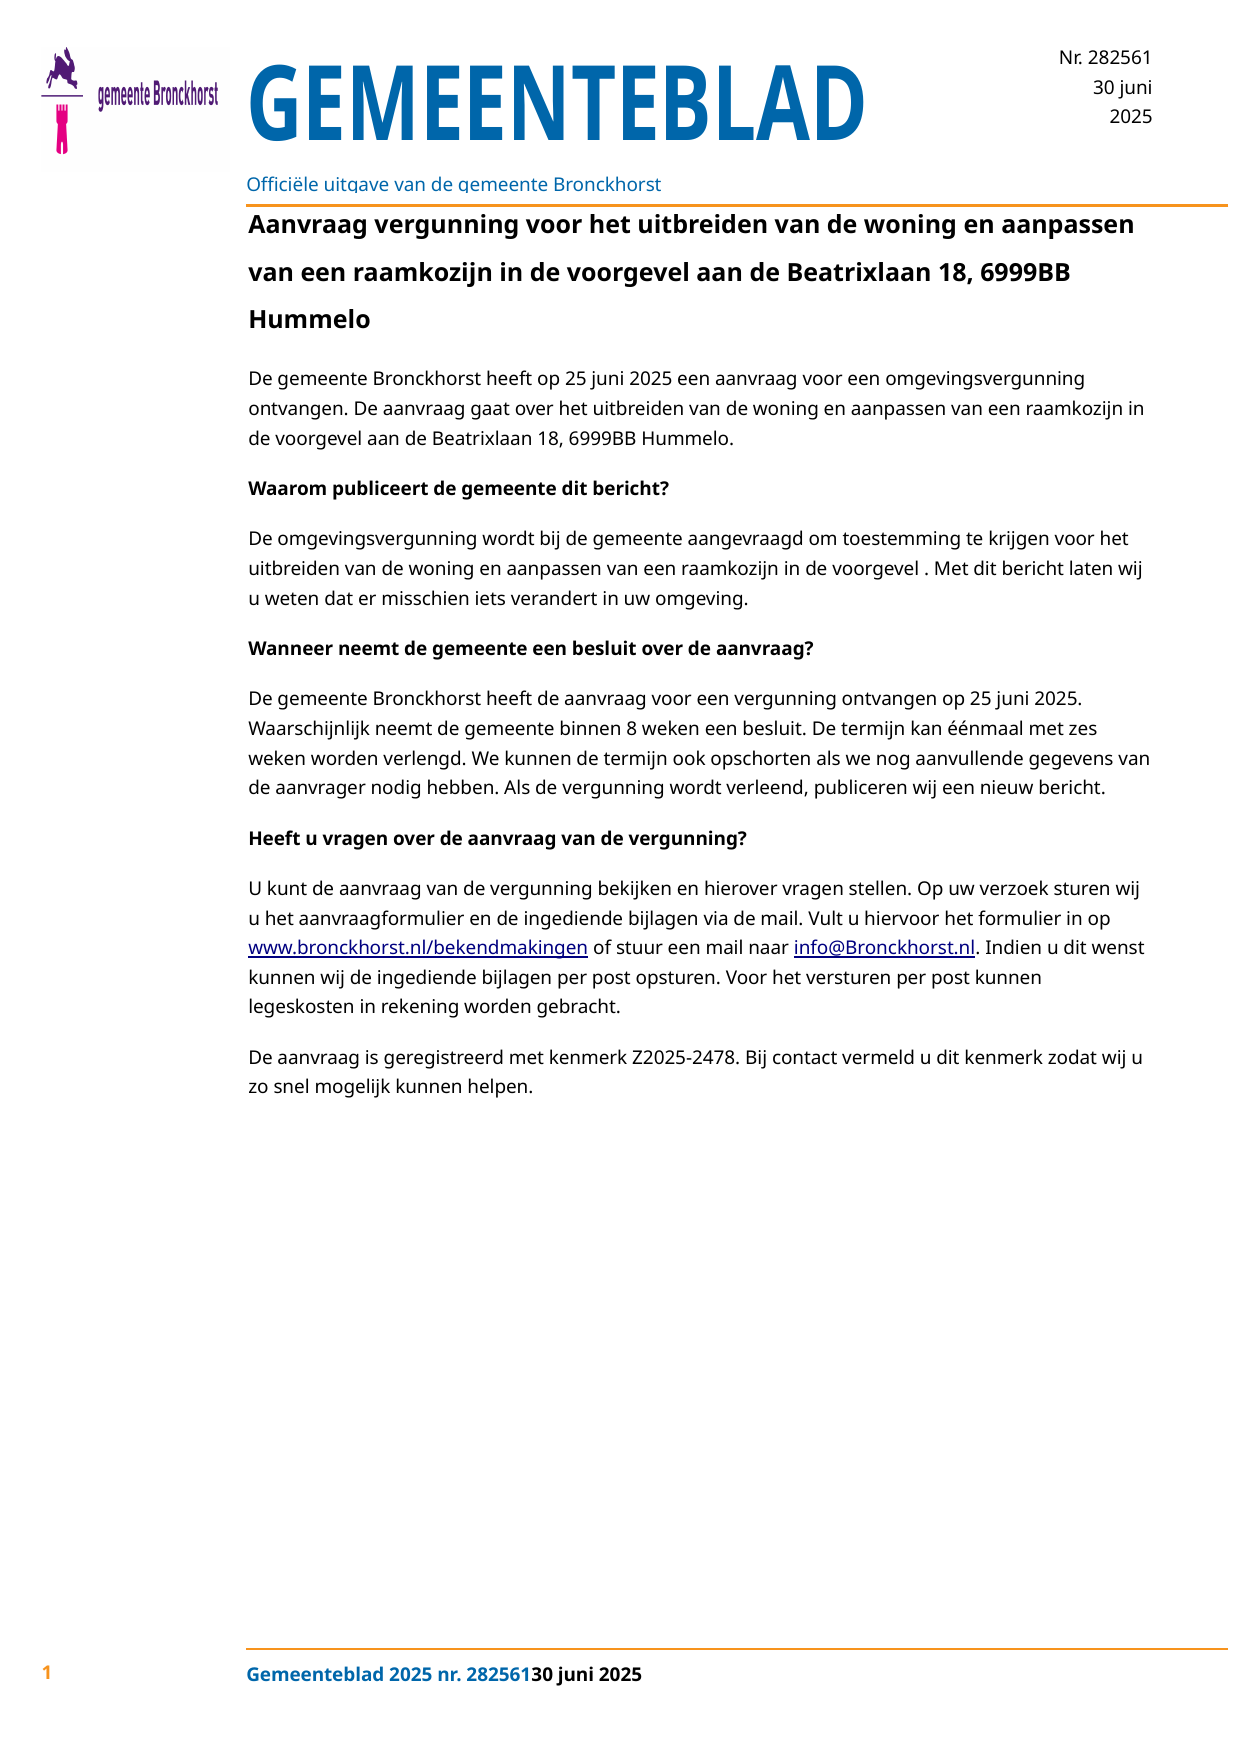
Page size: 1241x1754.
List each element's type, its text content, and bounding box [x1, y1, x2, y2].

text Wanneer neemt de gemeente een besluit over de aanvraag? [248, 635, 1152, 661]
text De aanvraag is geregistreerd met kenmerk Z2025-2478. Bij contact vermeld u dit kenmerk zodat wij u zo snel mogelijk kunnen helpen. [248, 1044, 1152, 1099]
text U kunt de aanvraag van de vergunning bekijken en hierover vragen stellen. Op uw verzoek sturen wij u het aanvraagformulier en de ingediende bijlagen via de mail. Vult u hiervoor het formulier in op www.bronckhorst.nl/bekendmakingen of stuur een mail naar info@Bronckhorst.nl. Indien u dit wenst kunnen wij de ingediende bijlagen per post opsturen. Voor het versturen per post kunnen legeskosten in rekening worden gebracht. [248, 875, 1152, 1019]
text De gemeente Bronckhorst heeft de aanvraag voor een vergunning ontvangen op 25 juni 2025. Waarschijnlijk neemt de gemeente binnen 8 weken een besluit. De termijn kan éénmaal met zes weken worden verlengd. We kunnen de termijn ook opschorten als we nog aanvullende gegevens van de aanvrager nodig hebben. Als de vergunning wordt verleend, publiceren wij een nieuw bericht. [248, 686, 1152, 800]
text Heeft u vragen over de aanvraag van de vergunning? [248, 825, 1152, 850]
text De gemeente Bronckhorst heeft op 25 juni 2025 een aanvraag voor een omgevingsvergunning ontvangen. De aanvraag gaat over het uitbreiden van de woning en aanpassen van een raamkozijn in de voorgevel aan de Beatrixlaan 18, 6999BB Hummelo. [248, 366, 1152, 450]
text Waarom publiceert de gemeente dit bericht? [248, 475, 1152, 501]
picture [41, 47, 231, 172]
text Aanvraag vergunning voor het uitbreiden van de woning en aanpassen van een raamkozijn in de voorgevel aan de Beatrixlaan 18, 6999BB Hummelo [248, 207, 1152, 336]
text De omgevingsvergunning wordt bij de gemeente aangevraagd om toestemming te krijgen voor het uitbreiden van de woning en aanpassen van een raamkozijn in de voorgevel . Met dit bericht laten wij u weten dat er misschien iets verandert in uw omgeving. [248, 526, 1152, 610]
